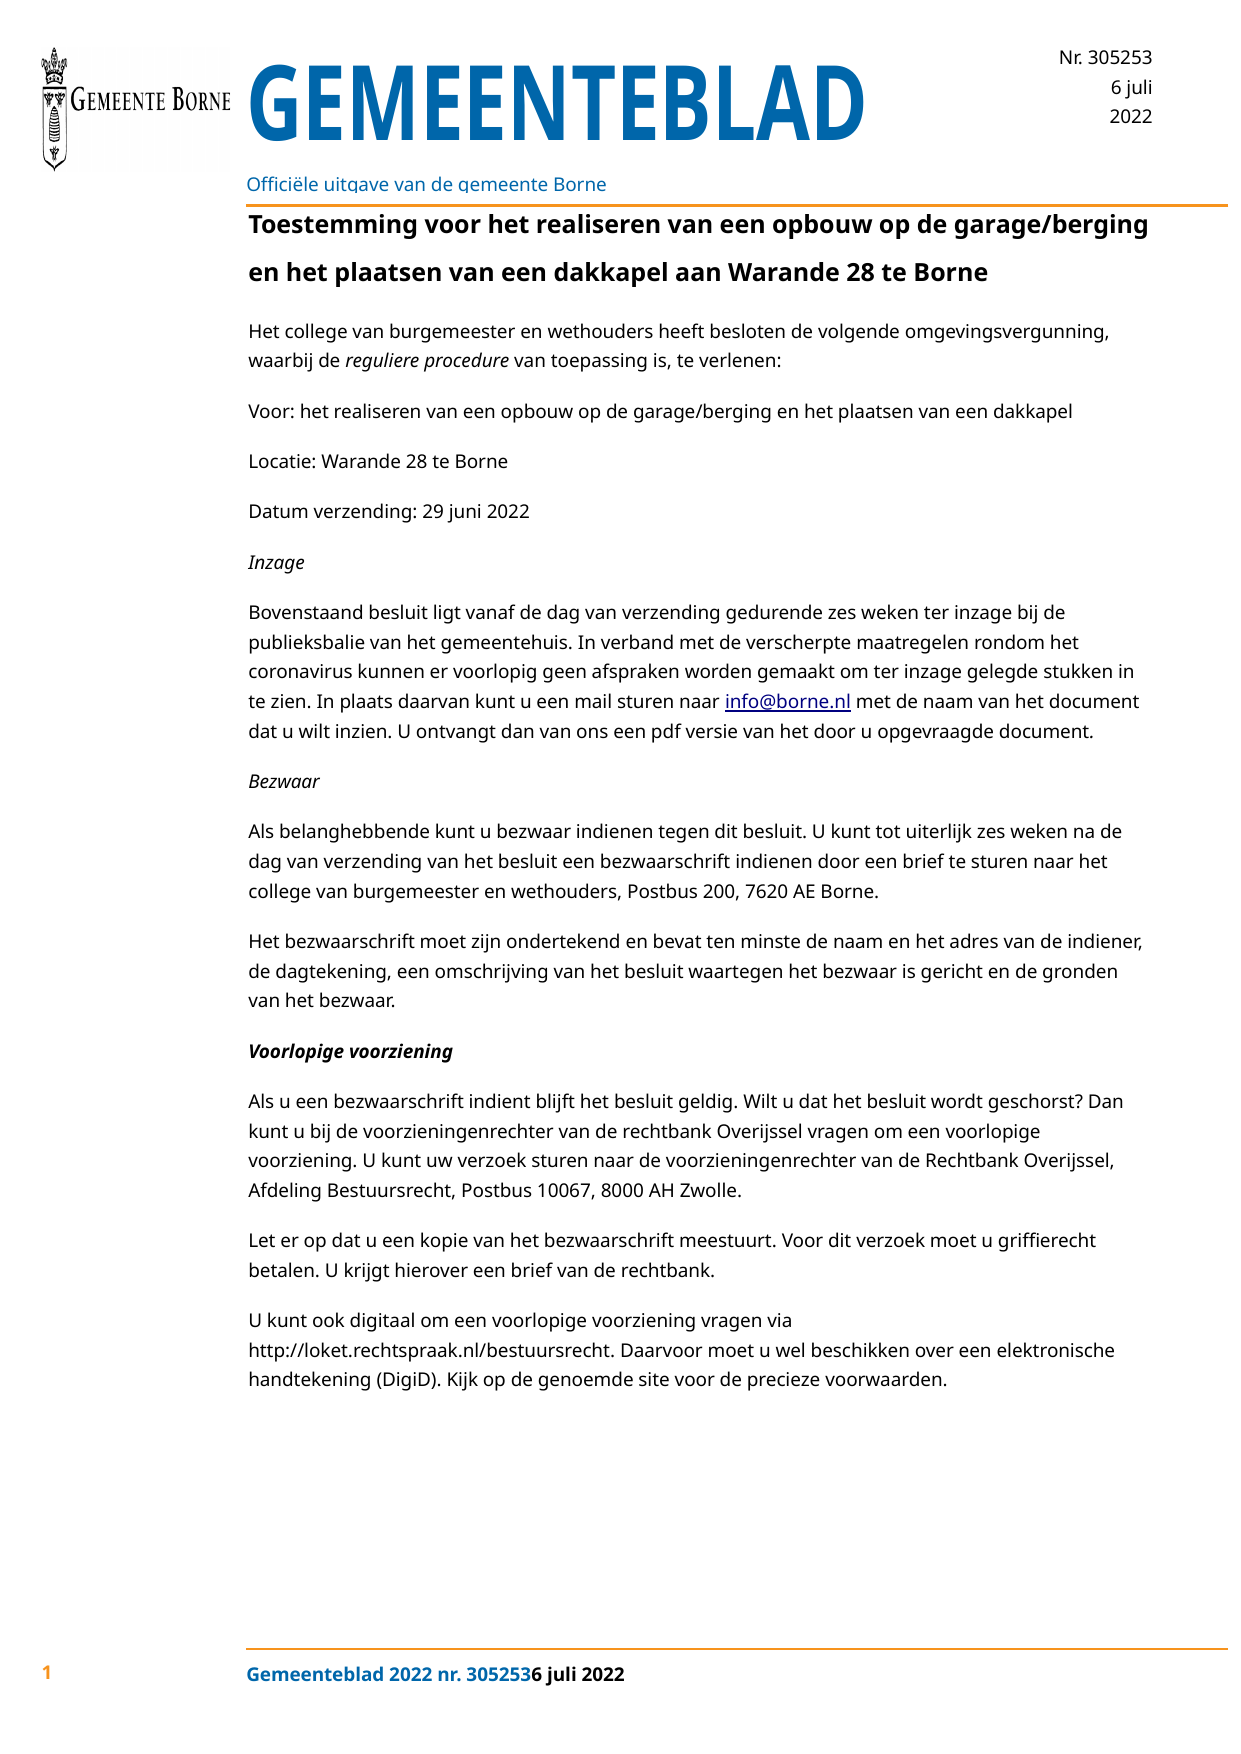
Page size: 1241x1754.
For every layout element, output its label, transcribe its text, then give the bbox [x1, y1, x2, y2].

text Het college van burgemeester en wethouders heeft besloten de volgende omgevingsvergunning, waarbij de reguliere procedure van toepassing is, te verlenen: [248, 318, 1152, 373]
text Voorlopige voorziening [248, 1038, 1152, 1064]
text Het bezwaarschrift moet zijn ondertekend en bevat ten minste de naam en het adres van de indiener, de dagtekening, een omschrijving van het besluit waartegen het bezwaar is gericht en de gronden van het bezwaar. [248, 928, 1152, 1013]
picture [41, 47, 231, 172]
text Datum verzending: 29 juni 2022 [248, 499, 1152, 524]
text Let er op dat u een kopie van het bezwaarschrift meestuurt. Voor dit verzoek moet u griffierecht betalen. U krijgt hierover een brief van de rechtbank. [248, 1227, 1152, 1283]
text Als belanghebbende kunt u bezwaar indienen tegen dit besluit. U kunt tot uiterlijk zes weken na de dag van verzending van het besluit een bezwaarschrift indienen door een brief te sturen naar het college van burgemeester en wethouders, Postbus 200, 7620 AE Borne. [248, 819, 1152, 904]
text Inzage [248, 549, 1152, 575]
text Voor: het realiseren van een opbouw op de garage/berging en het plaatsen van een dakkapel [248, 398, 1152, 424]
text Bezwaar [248, 768, 1152, 794]
text Locatie: Warande 28 te Borne [248, 448, 1152, 474]
text Als u een bezwaarschrift indient blijft het besluit geldig. Wilt u dat het besluit wordt geschorst? Dan kunt u bij de voorzieningenrechter van de rechtbank Overijssel vragen om een voorlopige voorziening. U kunt uw verzoek sturen naar de voorzieningenrechter van de Rechtbank Overijssel, Afdeling Bestuursrecht, Postbus 10067, 8000 AH Zwolle. [248, 1088, 1152, 1203]
text Bovenstaand besluit ligt vanaf de dag van verzending gedurende zes weken ter inzage bij de publieksbalie van het gemeentehuis. In verband met de verscherpte maatregelen rondom het coronavirus kunnen er voorlopig geen afspraken worden gemaakt om ter inzage gelegde stukken in te zien. In plaats daarvan kunt u een mail sturen naar info@borne.nl met de naam van het document dat u wilt inzien. U ontvangt dan van ons een pdf versie van het door u opgevraagde document. [248, 599, 1152, 744]
text U kunt ook digitaal om een voorlopige voorziening vragen via http://loket.rechtspraak.nl/bestuursrecht. Daarvoor moet u wel beschikken over een elektronische handtekening (DigiD). Kijk op de genoemde site voor de precieze voorwaarden. [248, 1307, 1152, 1392]
text Toestemming voor het realiseren van een opbouw op de garage/berging en het plaatsen van een dakkapel aan Warande 28 te Borne [248, 207, 1152, 288]
